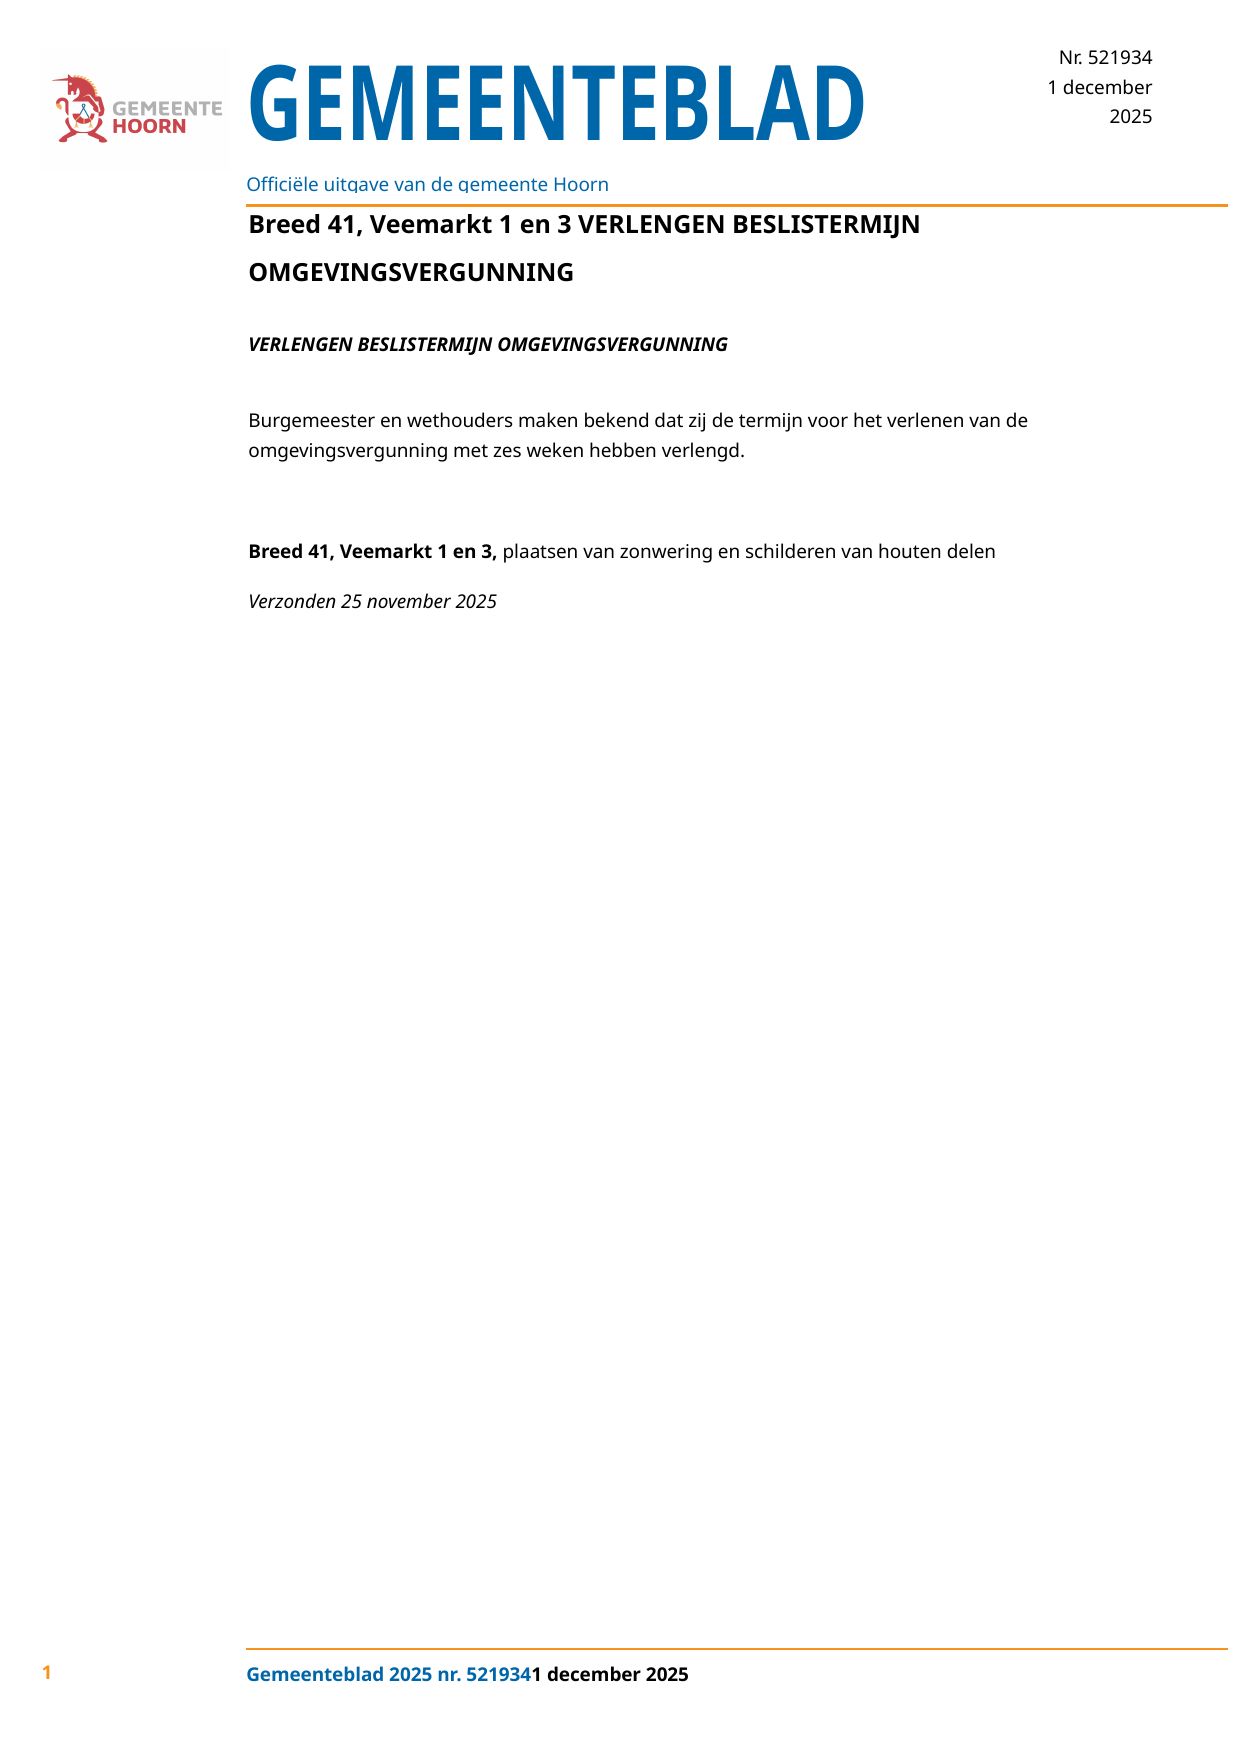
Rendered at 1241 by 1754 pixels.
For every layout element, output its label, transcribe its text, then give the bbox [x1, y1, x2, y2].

text Burgemeester en wethouders maken bekend dat zij de termijn voor het verlenen van de omgevingsvergunning met zes weken hebben verlengd. [248, 408, 1152, 463]
text VERLENGEN BESLISTERMIJN OMGEVINGSVERGUNNING [248, 331, 1152, 357]
text Breed 41, Veemarkt 1 en 3 VERLENGEN BESLISTERMIJN OMGEVINGSVERGUNNING [248, 207, 1152, 288]
picture [41, 47, 231, 172]
text Breed 41, Veemarkt 1 en 3, plaatsen van zonwering en schilderen van houten delen [248, 538, 1152, 564]
text Verzonden 25 november 2025 [248, 588, 1152, 614]
